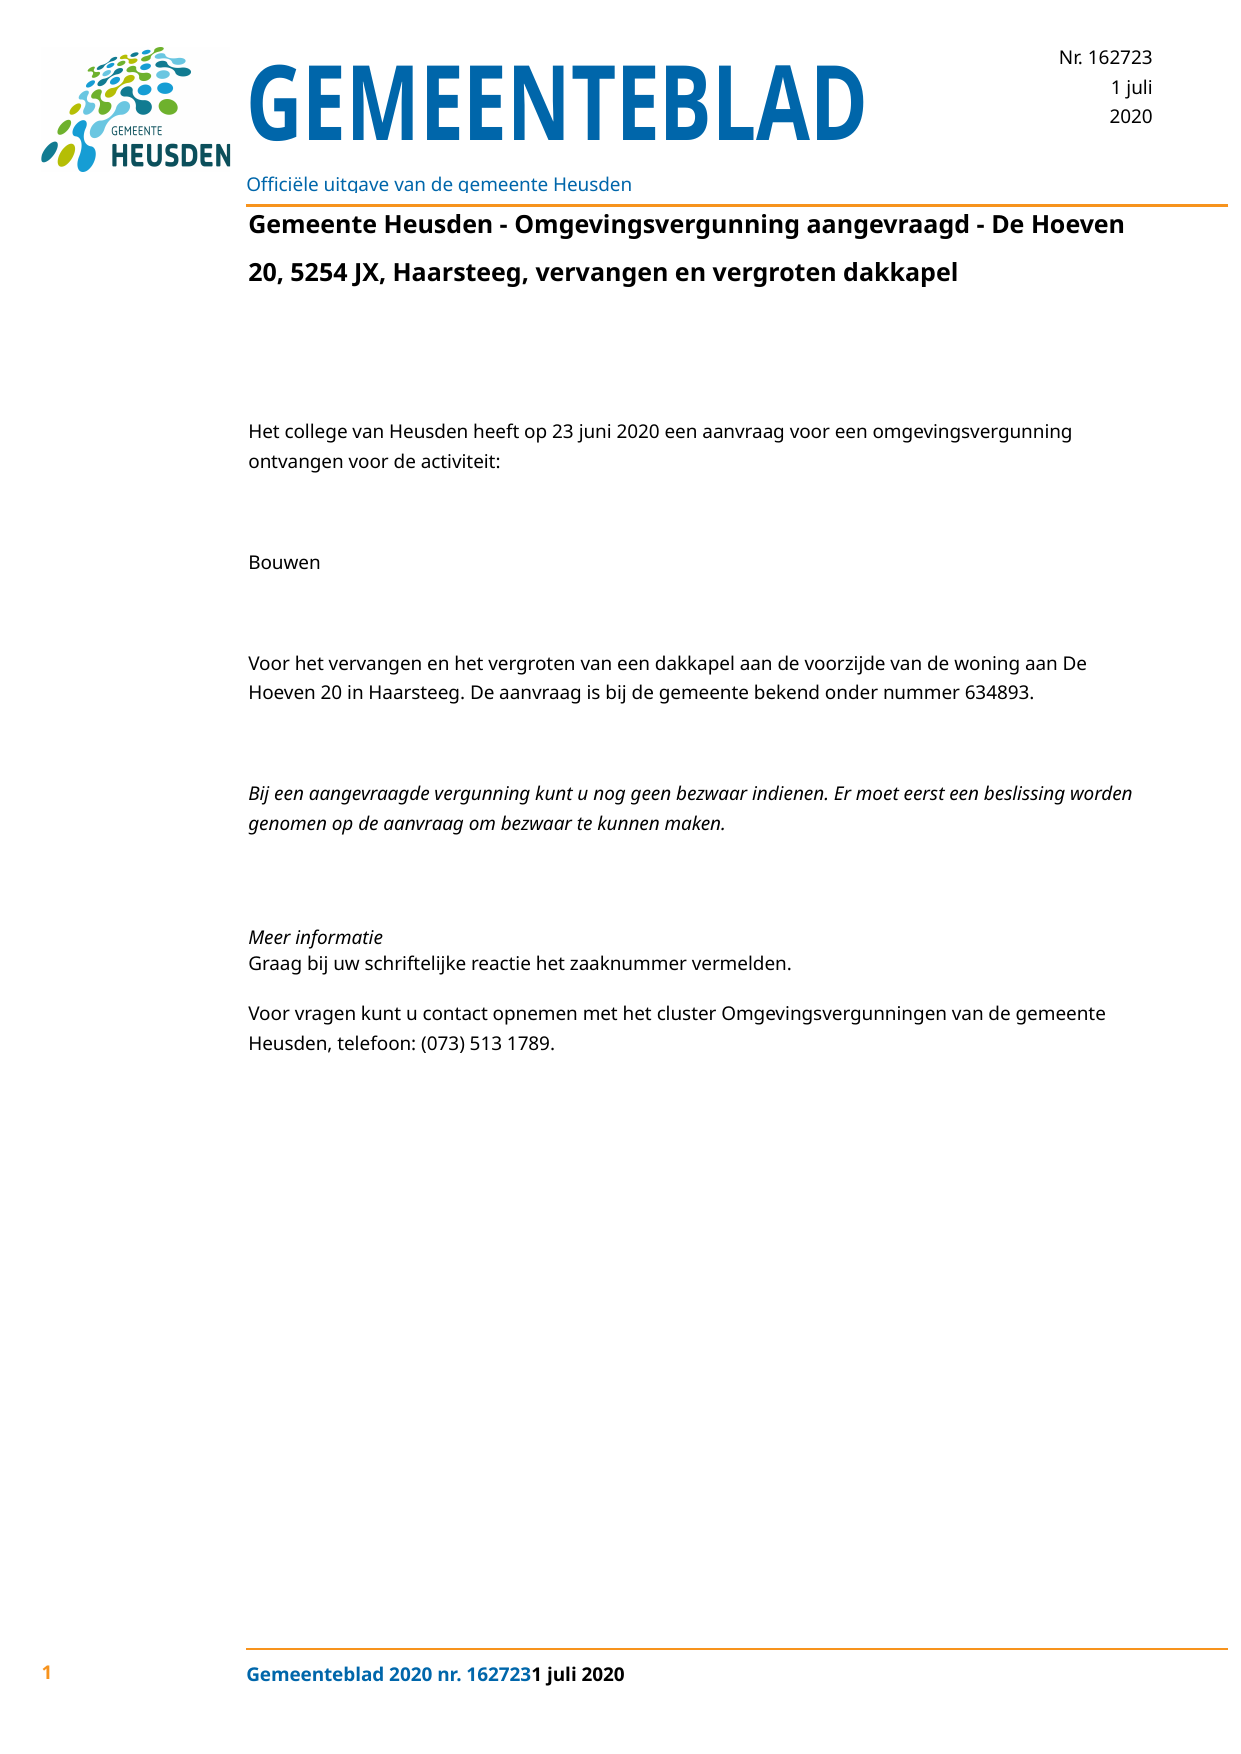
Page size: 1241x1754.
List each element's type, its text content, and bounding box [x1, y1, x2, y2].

text Bij een aangevraagde vergunning kunt u nog geen bezwaar indienen. Er moet eerst een beslissing worden genomen op de aanvraag om bezwaar te kunnen maken. [248, 780, 1152, 836]
picture [41, 47, 231, 172]
text Het college van Heusden heeft op 23 juni 2020 een aanvraag voor een omgevingsvergunning ontvangen voor de activiteit: [248, 419, 1152, 474]
text Graag bij uw schriftelijke reactie het zaaknummer vermelden. [248, 950, 1152, 976]
text Bouwen [248, 549, 1152, 575]
text Meer informatie [248, 924, 1152, 950]
text Voor het vervangen en het vergroten van een dakkapel aan de voorzijde van de woning aan De Hoeven 20 in Haarsteeg. De aanvraag is bij de gemeente bekend onder nummer 634893. [248, 650, 1152, 705]
text Gemeente Heusden - Omgevingsvergunning aangevraagd - De Hoeven 20, 5254 JX, Haarsteeg, vervangen en vergroten dakkapel [248, 207, 1152, 288]
text Voor vragen kunt u contact opnemen met het cluster Omgevingsvergunningen van de gemeente Heusden, telefoon: (073) 513 1789. [248, 1001, 1152, 1056]
